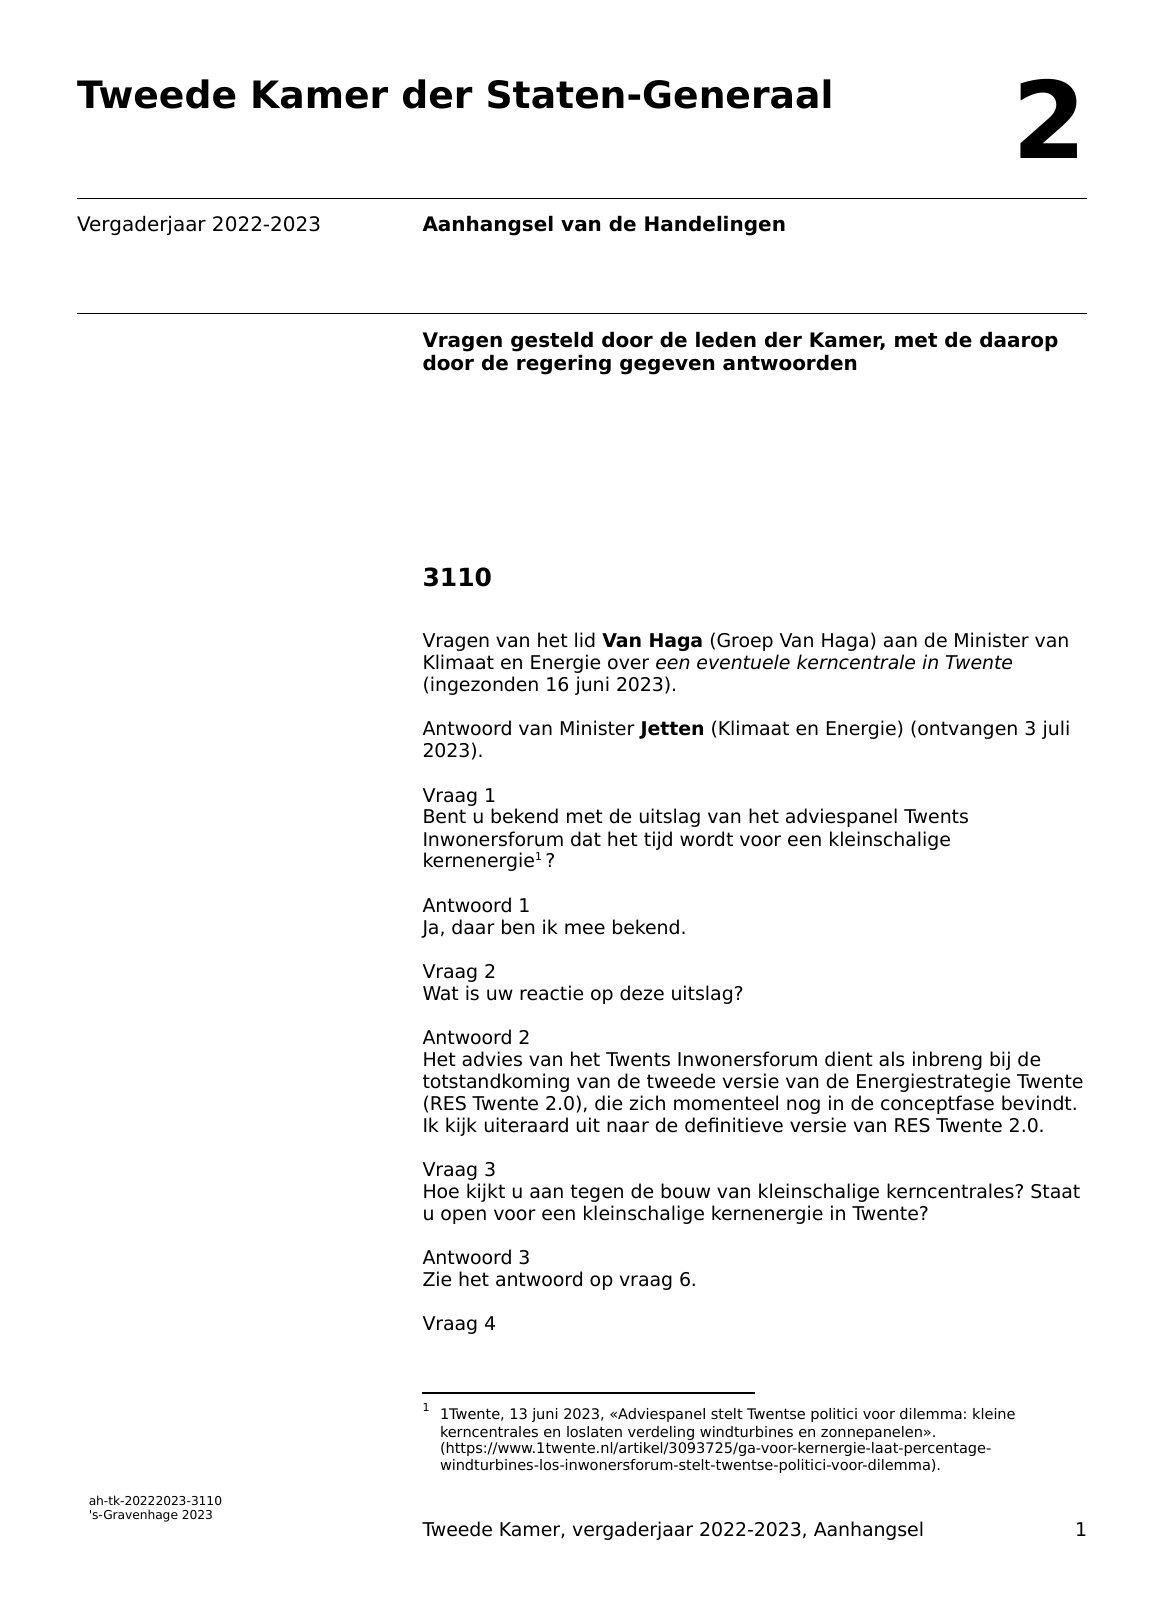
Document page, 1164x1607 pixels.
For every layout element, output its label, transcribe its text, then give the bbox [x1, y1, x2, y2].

table_header 2 [886, 59, 1087, 198]
text Hoe kijkt u aan tegen de bouw van kleinschalige kerncentrales? Staat u open voor een kleinschalige kernenergie in Twente? [422, 1181, 1087, 1225]
table_cell Aanhangsel van de Handelingen [422, 199, 1087, 313]
text Het advies van het Twents Inwonersforum dient als inbreng bij de totstandkoming van de tweede versie van de Energiestrategie Twente (RES Twente 2.0), die zich momenteel nog in de conceptfase bevindt. [422, 1049, 1087, 1115]
text Antwoord van Minister Jetten (Klimaat en Energie) (ontvangen 3 juli 2023). [422, 718, 1087, 762]
text Antwoord 1 [422, 894, 1087, 917]
table_cell Vergaderjaar 2022-2023 [77, 199, 422, 313]
text Vraag 1 [422, 784, 1087, 806]
text 's-Gravenhage 2023 [88, 1508, 323, 1522]
table_header Tweede Kamer der Staten-Generaal [77, 59, 886, 198]
text Ik kijk uiteraard uit naar de definitieve versie van RES Twente 2.0. [422, 1115, 1087, 1137]
text Vraag 4 [422, 1313, 1087, 1335]
text Antwoord 2 [422, 1027, 1087, 1049]
text Vragen van het lid Van Haga (Groep Van Haga) aan de Minister van Klimaat en Energie over een eventuele kerncentrale in Twente (ingezonden 16 juni 2023). [422, 630, 1087, 696]
text ah-tk-20222023-3110 [88, 1494, 323, 1508]
text Antwoord 3 [422, 1247, 1087, 1269]
text 3110 [422, 563, 1087, 592]
text Vraag 2 [422, 961, 1087, 983]
text Ja, daar ben ik mee bekend. [422, 917, 1087, 938]
text Wat is uw reactie op deze uitslag? [422, 983, 1087, 1005]
text Zie het antwoord op vraag 6. [422, 1269, 1087, 1291]
text Vraag 3 [422, 1159, 1087, 1181]
text 1Twente, 13 juni 2023, «Adviespanel stelt Twentse politici voor dilemma: kleine kerncentrales en loslaten verdeling windturbines en zonnepanelen». (https://www.1twente.nl/artikel/3093725/ga-voor-kernergie-laat-percentage-windturbines-los-inwonersforum-stelt-twentse-politici-voor-dilemma). [422, 1402, 1087, 1474]
table_cell Vragen gesteld door de leden der Kamer, met de daarop door de regering gegeven antwoorden [422, 314, 1087, 375]
table_cell [77, 314, 422, 375]
text Bent u bekend met de uitslag van het adviespanel Twents Inwonersforum dat het tijd wordt voor een kleinschalige kernenergie? [422, 806, 1087, 872]
